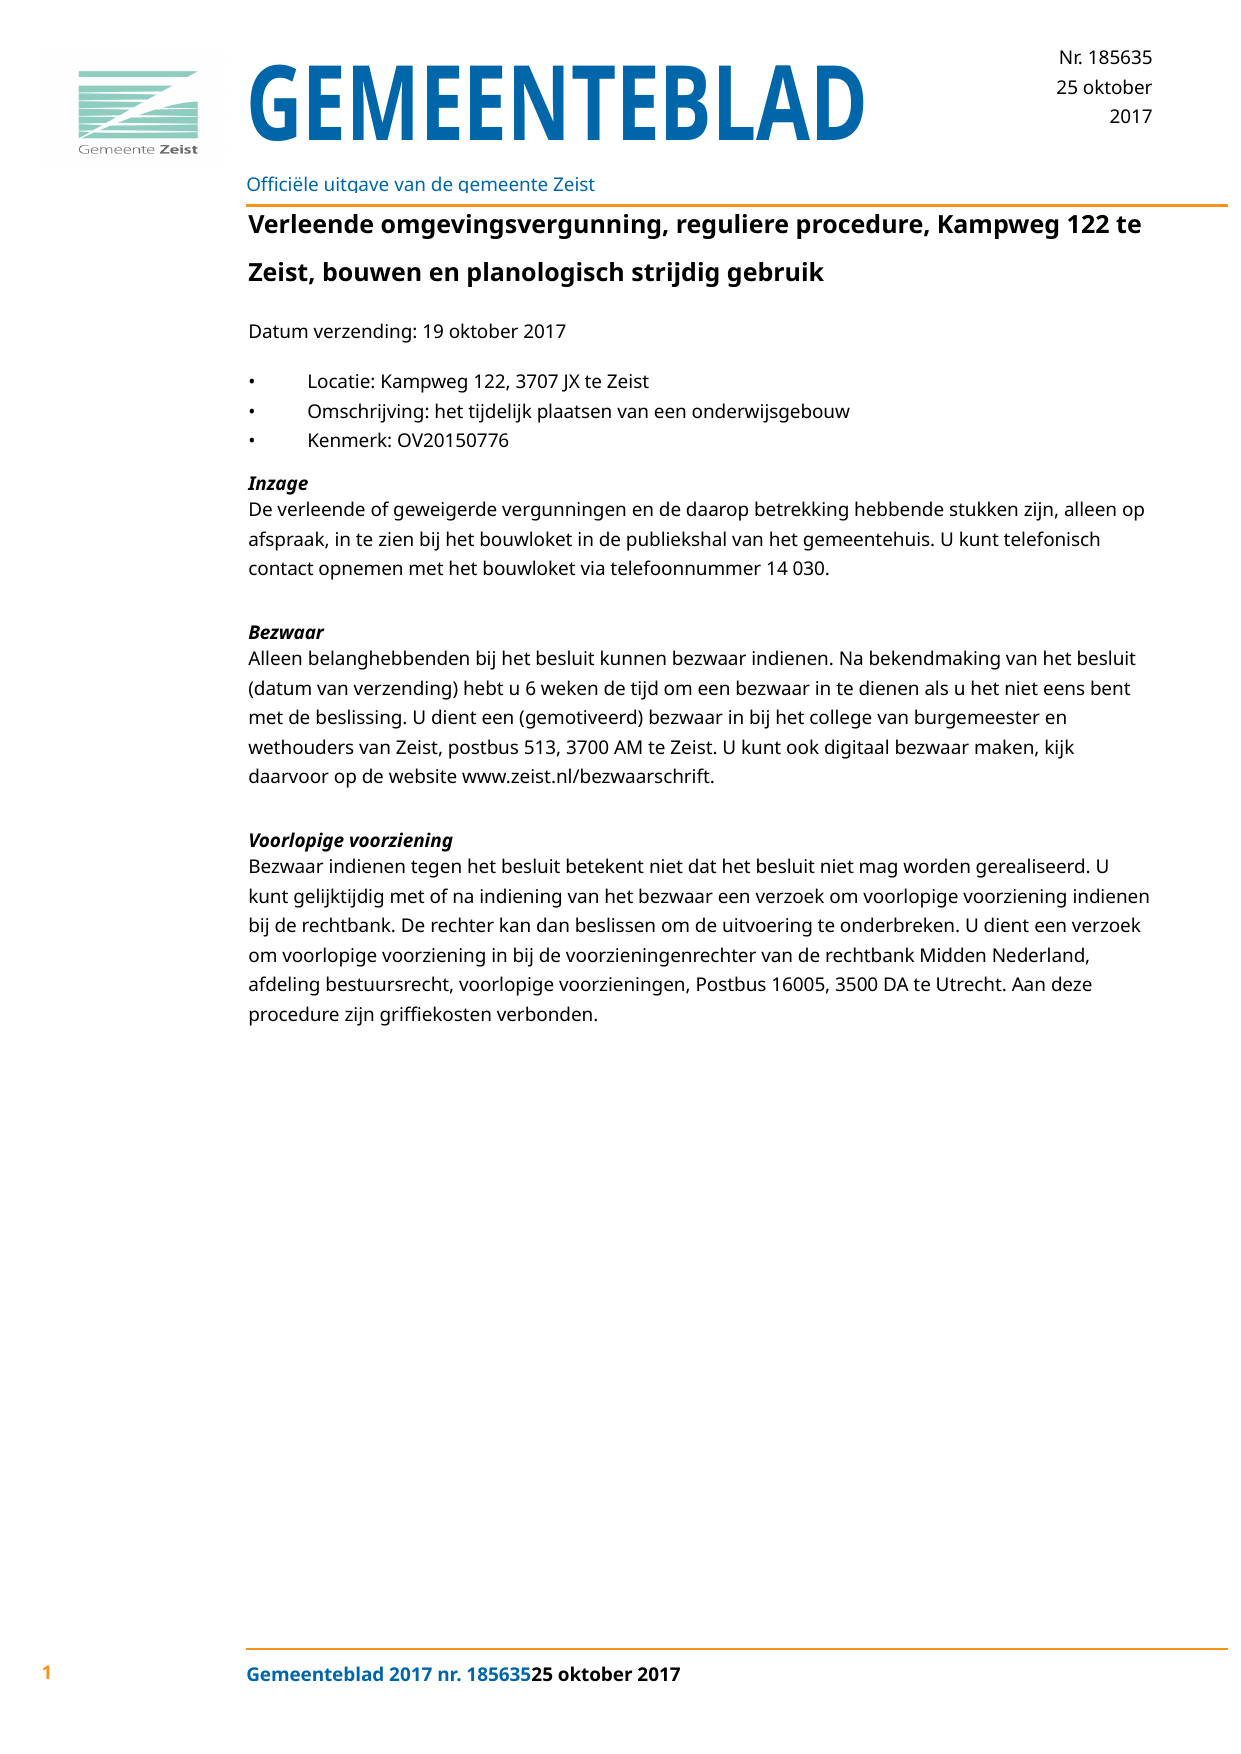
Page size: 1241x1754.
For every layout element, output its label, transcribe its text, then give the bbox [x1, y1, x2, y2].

text Bezwaar [248, 619, 1152, 645]
text Datum verzending: 19 oktober 2017 [248, 318, 1152, 344]
text Alleen belanghebbenden bij het besluit kunnen bezwaar indienen. Na bekendmaking van het besluit (datum van verzending) hebt u 6 weken de tijd om een bezwaar in te dienen als u het niet eens bent met de beslissing. U dient een (gemotiveerd) bezwaar in bij het college van burgemeester en wethouders van Zeist, postbus 513, 3700 AM te Zeist. U kunt ook digitaal bezwaar maken, kijk daarvoor op de website www.zeist.nl/bezwaarschrift. [248, 645, 1152, 789]
list Kenmerk: OV20150776 [248, 427, 1152, 453]
list Omschrijving: het tijdelijk plaatsen van een onderwijsgebouw [248, 398, 1152, 424]
text De verleende of geweigerde vergunningen en de daarop betrekking hebbende stukken zijn, alleen op afspraak, in te zien bij het bouwloket in de publiekshal van het gemeentehuis. U kunt telefonisch contact opnemen met het bouwloket via telefoonnummer 14 030. [248, 496, 1152, 581]
text Voorlopige voorziening [248, 827, 1152, 853]
text Verleende omgevingsvergunning, reguliere procedure, Kampweg 122 te Zeist, bouwen en planologisch strijdig gebruik [248, 207, 1152, 288]
text Inzage [248, 471, 1152, 496]
text Bezwaar indienen tegen het besluit betekent niet dat het besluit niet mag worden gerealiseerd. U kunt gelijktijdig met of na indiening van het bezwaar een verzoek om voorlopige voorziening indienen bij de rechtbank. De rechter kan dan beslissen om de uitvoering te onderbreken. U dient een verzoek om voorlopige voorziening in bij de voorzieningenrechter van de rechtbank Midden Nederland, afdeling bestuursrecht, voorlopige voorzieningen, Postbus 16005, 3500 DA te Utrecht. Aan deze procedure zijn griffiekosten verbonden. [248, 853, 1152, 1027]
picture [41, 47, 231, 172]
list Locatie: Kampweg 122, 3707 JX te Zeist [248, 368, 1152, 394]
